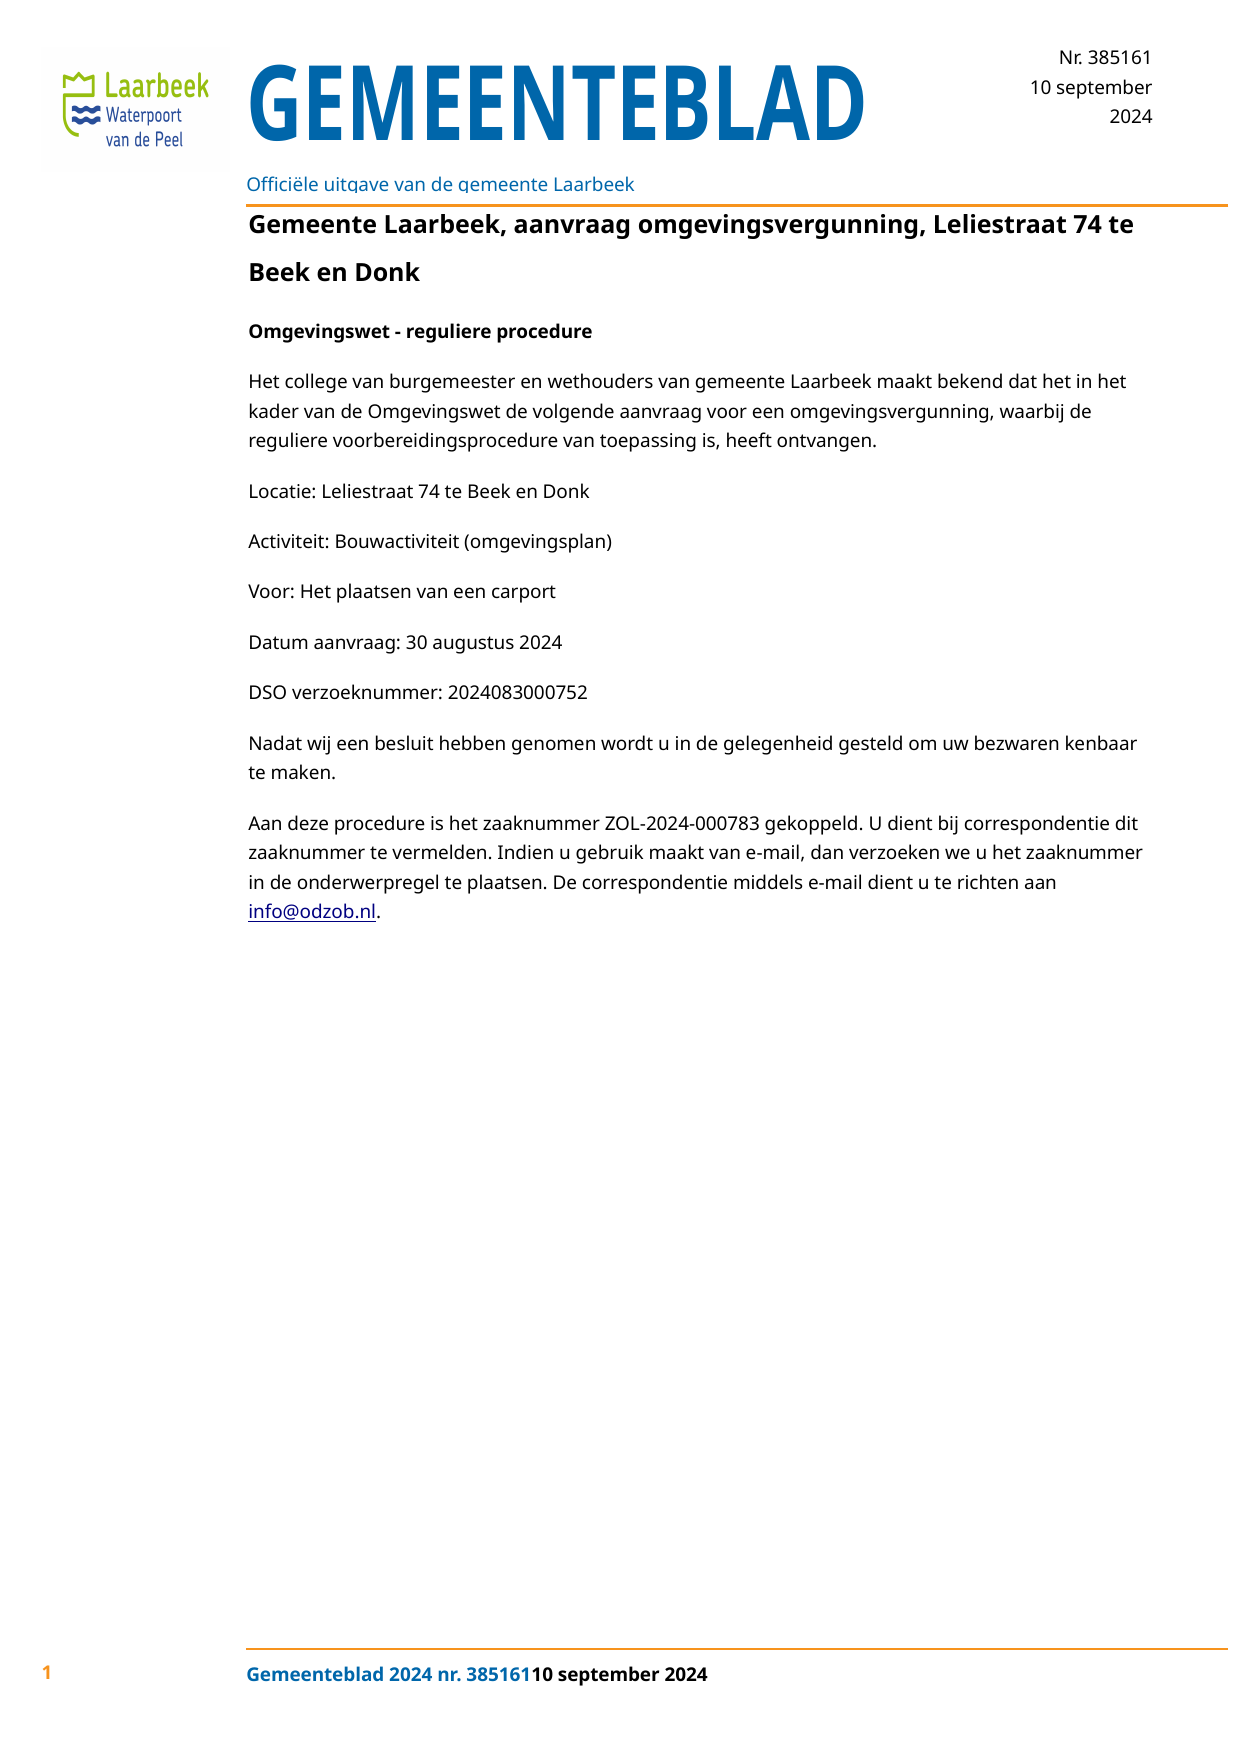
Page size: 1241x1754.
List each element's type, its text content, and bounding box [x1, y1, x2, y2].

picture [41, 47, 231, 172]
text Het college van burgemeester en wethouders van gemeente Laarbeek maakt bekend dat het in het kader van de Omgevingswet de volgende aanvraag voor een omgevingsvergunning, waarbij de reguliere voorbereidingsprocedure van toepassing is, heeft ontvangen. [248, 368, 1152, 453]
text Aan deze procedure is het zaaknummer ZOL-2024-000783 gekoppeld. U dient bij correspondentie dit zaaknummer te vermelden. Indien u gebruik maakt van e-mail, dan verzoeken we u het zaaknummer in de onderwerpregel te plaatsen. De correspondentie middels e-mail dient u te richten aan info@odzob.nl. [248, 810, 1152, 924]
text DSO verzoeknummer: 2024083000752 [248, 679, 1152, 705]
text Datum aanvraag: 30 augustus 2024 [248, 629, 1152, 655]
text Omgevingswet - reguliere procedure [248, 318, 1152, 344]
text Locatie: Leliestraat 74 te Beek en Donk [248, 478, 1152, 504]
text Activiteit: Bouwactiviteit (omgevingsplan) [248, 528, 1152, 554]
text Nadat wij een besluit hebben genomen wordt u in de gelegenheid gesteld om uw bezwaren kenbaar te maken. [248, 730, 1152, 785]
text Voor: Het plaatsen van een carport [248, 579, 1152, 604]
text Gemeente Laarbeek, aanvraag omgevingsvergunning, Leliestraat 74 te Beek en Donk [248, 207, 1152, 288]
